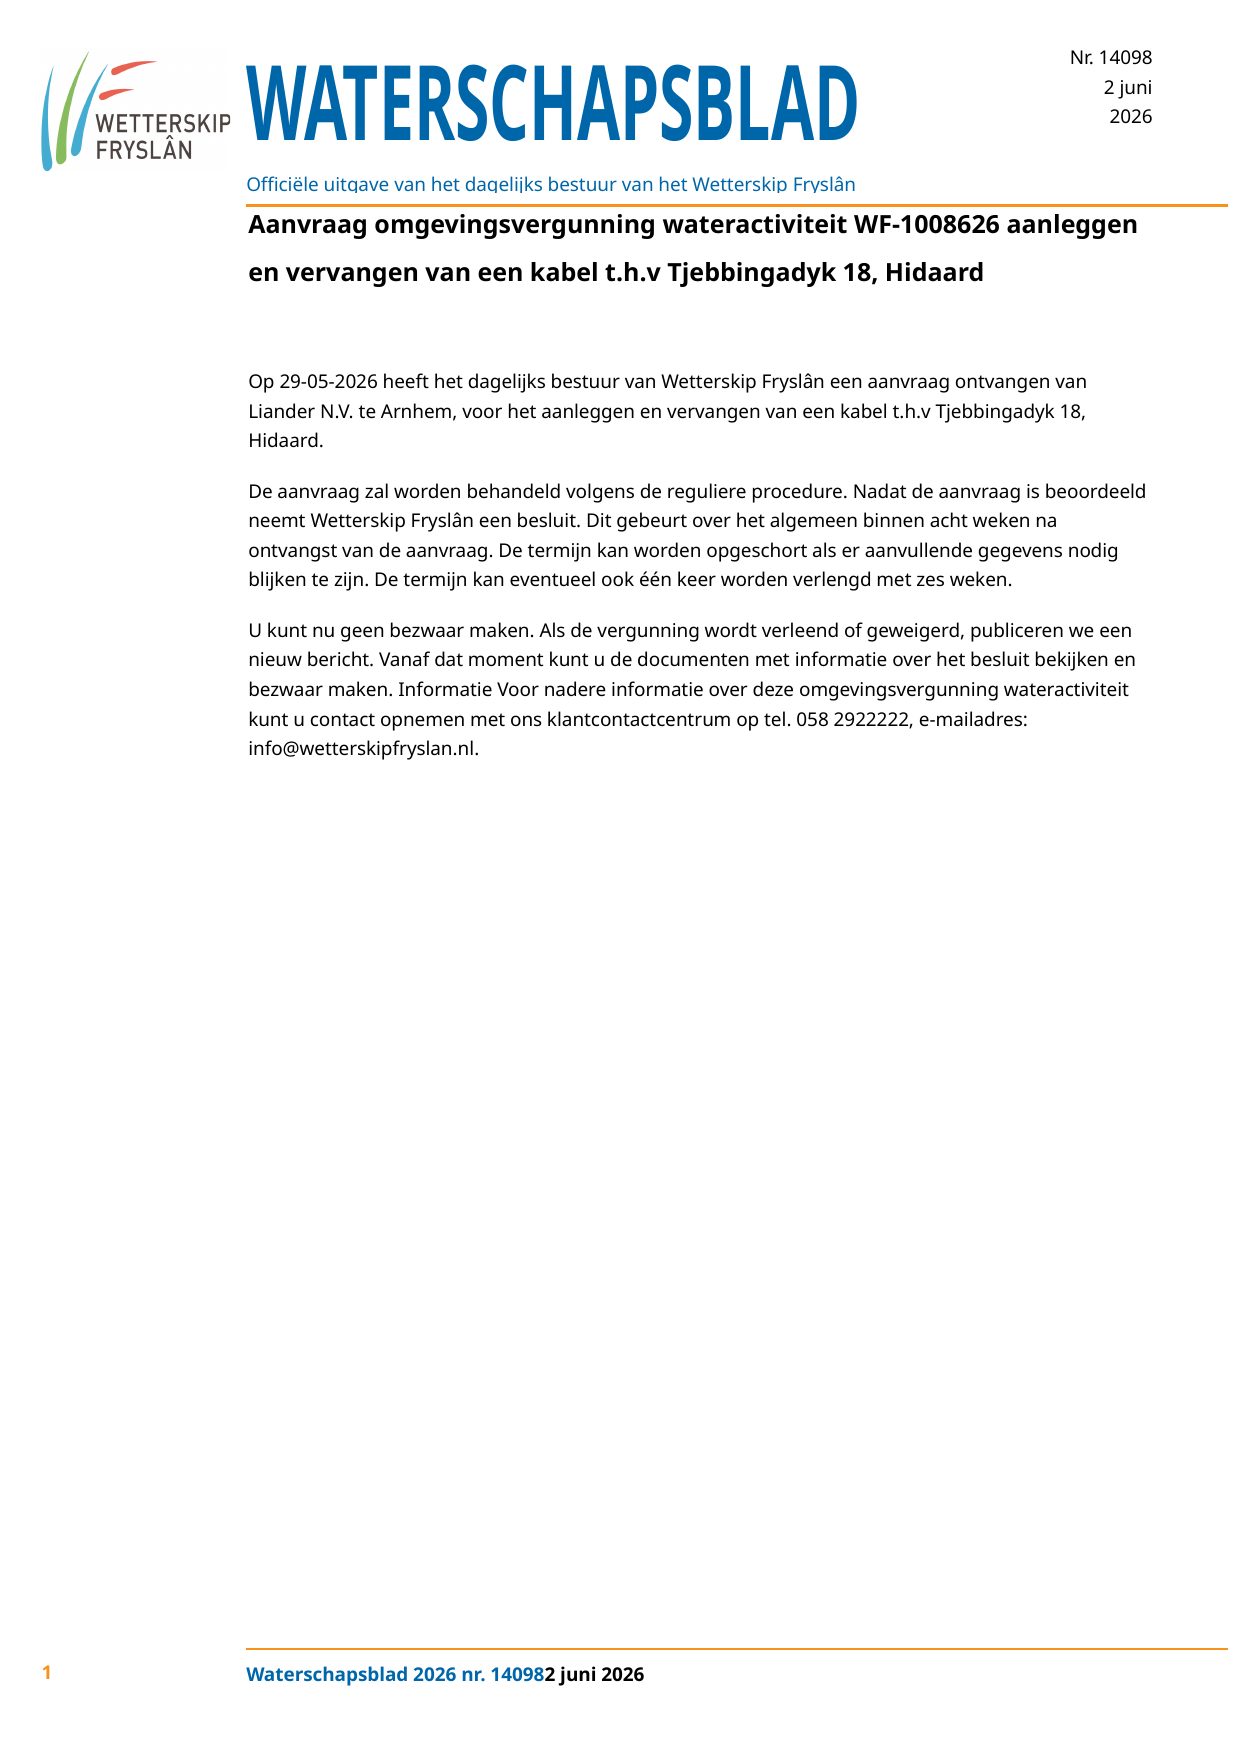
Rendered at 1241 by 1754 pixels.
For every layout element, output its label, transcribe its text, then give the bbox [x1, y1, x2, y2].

text Op 29-05-2026 heeft het dagelijks bestuur van Wetterskip Fryslân een aanvraag ontvangen van Liander N.V. te Arnhem, voor het aanleggen en vervangen van een kabel t.h.v Tjebbingadyk 18, Hidaard. [248, 368, 1152, 453]
picture [41, 47, 231, 172]
text De aanvraag zal worden behandeld volgens de reguliere procedure. Nadat de aanvraag is beoordeeld neemt Wetterskip Fryslân een besluit. Dit gebeurt over het algemeen binnen acht weken na ontvangst van de aanvraag. De termijn kan worden opgeschort als er aanvullende gegevens nodig blijken te zijn. De termijn kan eventueel ook één keer worden verlengd met zes weken. [248, 478, 1152, 592]
text U kunt nu geen bezwaar maken. Als de vergunning wordt verleend of geweigerd, publiceren we een nieuw bericht. Vanaf dat moment kunt u de documenten met informatie over het besluit bekijken en bezwaar maken. Informatie Voor nadere informatie over deze omgevingsvergunning wateractiviteit kunt u contact opnemen met ons klantcontactcentrum op tel. 058 2922222, e-mailadres: info@wetterskipfryslan.nl. [248, 617, 1152, 761]
text Aanvraag omgevingsvergunning wateractiviteit WF-1008626 aanleggen en vervangen van een kabel t.h.v Tjebbingadyk 18, Hidaard [248, 207, 1152, 288]
